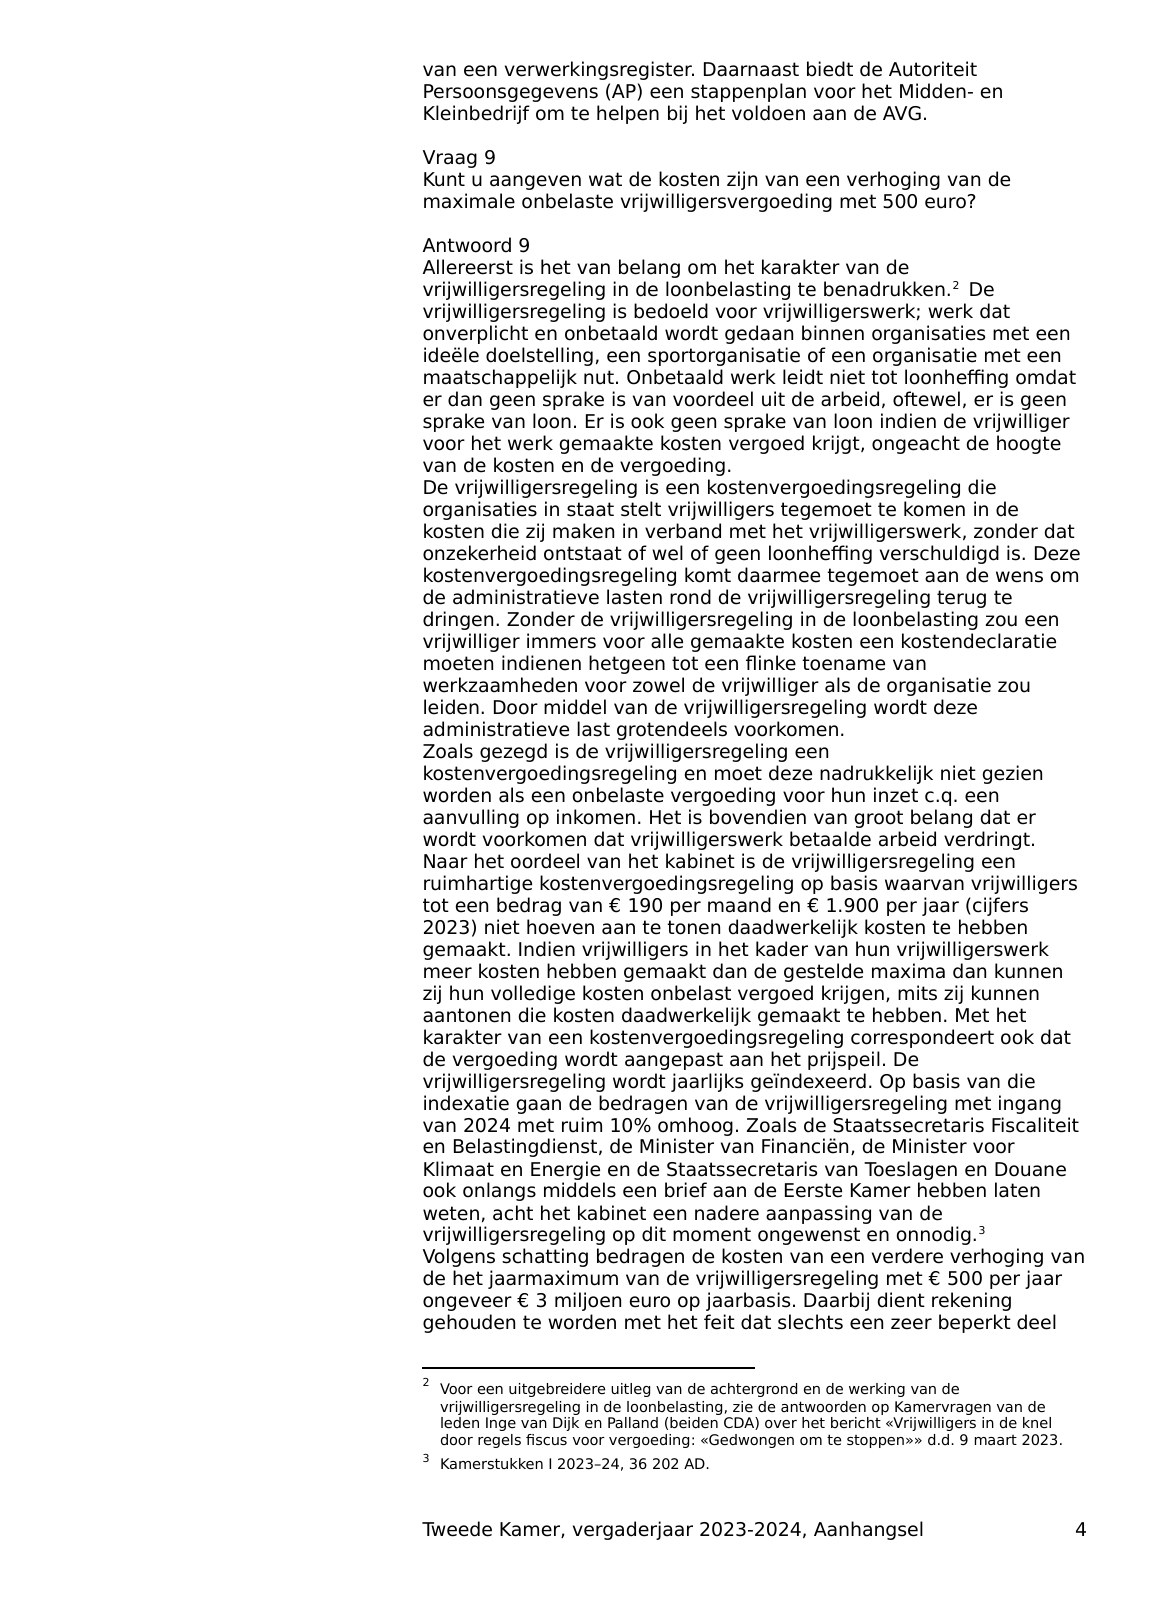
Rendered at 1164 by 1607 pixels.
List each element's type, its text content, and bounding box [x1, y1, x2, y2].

text Allereerst is het van belang om het karakter van de vrijwilligersregeling in de loonbelasting te benadrukken. De vrijwilligersregeling is bedoeld voor vrijwilligerswerk; werk dat onverplicht en onbetaald wordt gedaan binnen organisaties met een ideële doelstelling, een sportorganisatie of een organisatie met een maatschappelijk nut. Onbetaald werk leidt niet tot loonheffing omdat er dan geen sprake is van voordeel uit de arbeid, oftewel, er is geen sprake van loon. Er is ook geen sprake van loon indien de vrijwilliger voor het werk gemaakte kosten vergoed krijgt, ongeacht de hoogte van de kosten en de vergoeding. [422, 257, 1087, 477]
text Kunt u aangeven wat de kosten zijn van een verhoging van de maximale onbelaste vrijwilligersvergoeding met 500 euro? [422, 169, 1087, 213]
text Voor een uitgebreidere uitleg van de achtergrond en de werking van de vrijwilligersregeling in de loonbelasting, zie de antwoorden op Kamervragen van de leden Inge van Dijk en Palland (beiden CDA) over het bericht «Vrijwilligers in de knel door regels fiscus voor vergoeding: «Gedwongen om te stoppen»» d.d. 9 maart 2023. [422, 1377, 1087, 1449]
text Vraag 9 [422, 147, 1087, 169]
text Naar het oordeel van het kabinet is de vrijwilligersregeling een ruimhartige kostenvergoedingsregeling op basis waarvan vrijwilligers tot een bedrag van € 190 per maand en € 1.900 per jaar (cijfers 2023) niet hoeven aan te tonen daadwerkelijk kosten te hebben gemaakt. Indien vrijwilligers in het kader van hun vrijwilligerswerk meer kosten hebben gemaakt dan de gestelde maxima dan kunnen zij hun volledige kosten onbelast vergoed krijgen, mits zij kunnen aantonen die kosten daadwerkelijk gemaakt te hebben. Met het karakter van een kostenvergoedingsregeling correspondeert ook dat de vergoeding wordt aangepast aan het prijspeil. De vrijwilligersregeling wordt jaarlijks geïndexeerd. Op basis van die indexatie gaan de bedragen van de vrijwilligersregeling met ingang van 2024 met ruim 10% omhoog. Zoals de Staatssecretaris Fiscaliteit en Belastingdienst, de Minister van Financiën, de Minister voor Klimaat en Energie en de Staatssecretaris van Toeslagen en Douane ook onlangs middels een brief aan de Eerste Kamer hebben laten weten, acht het kabinet een nadere aanpassing van de vrijwilligersregeling op dit moment ongewenst en onnodig. [422, 851, 1087, 1246]
text Antwoord 9 [422, 235, 1087, 257]
text De vrijwilligersregeling is een kostenvergoedingsregeling die organisaties in staat stelt vrijwilligers tegemoet te komen in de kosten die zij maken in verband met het vrijwilligerswerk, zonder dat onzekerheid ontstaat of wel of geen loonheffing verschuldigd is. Deze kostenvergoedingsregeling komt daarmee tegemoet aan de wens om de administratieve lasten rond de vrijwilligersregeling terug te dringen. Zonder de vrijwilligersregeling in de loonbelasting zou een vrijwilliger immers voor alle gemaakte kosten een kostendeclaratie moeten indienen hetgeen tot een flinke toename van werkzaamheden voor zowel de vrijwilliger als de organisatie zou leiden. Door middel van de vrijwilligersregeling wordt deze administratieve last grotendeels voorkomen. [422, 477, 1087, 741]
text Zoals gezegd is de vrijwilligersregeling een kostenvergoedingsregeling en moet deze nadrukkelijk niet gezien worden als een onbelaste vergoeding voor hun inzet c.q. een aanvulling op inkomen. Het is bovendien van groot belang dat er wordt voorkomen dat vrijwilligerswerk betaalde arbeid verdringt. [422, 741, 1087, 851]
text Kamerstukken I 2023–24, 36 202 AD. [422, 1452, 1087, 1474]
text van een verwerkingsregister. Daarnaast biedt de Autoriteit Persoonsgegevens (AP) een stappenplan voor het Midden- en Kleinbedrijf om te helpen bij het voldoen aan de AVG. [422, 59, 1087, 125]
text Volgens schatting bedragen de kosten van een verdere verhoging van de het jaarmaximum van de vrijwilligersregeling met € 500 per jaar ongeveer € 3 miljoen euro op jaarbasis. Daarbij dient rekening gehouden te worden met het feit dat slechts een zeer beperkt deel [422, 1246, 1087, 1334]
